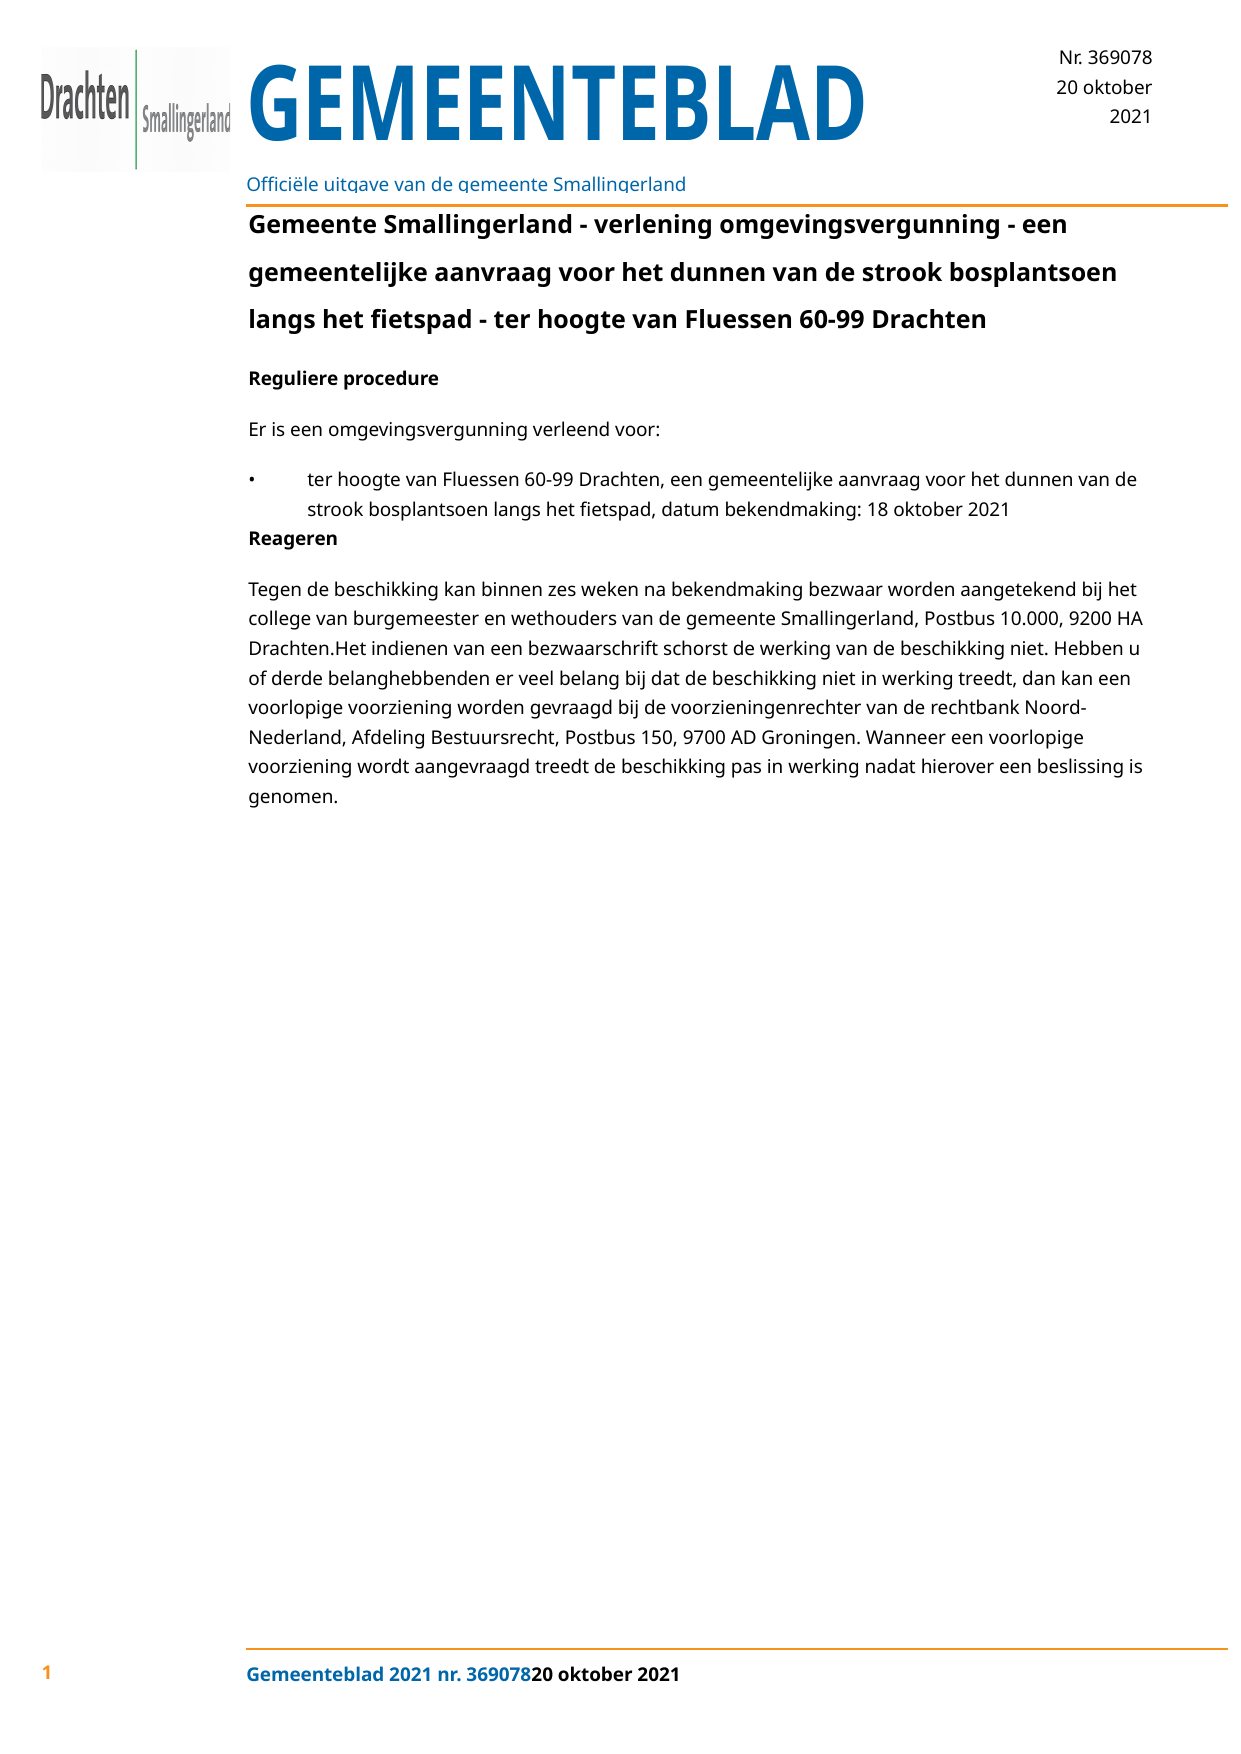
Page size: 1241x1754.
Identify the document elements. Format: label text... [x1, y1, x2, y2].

text Reageren [248, 526, 1152, 551]
text Er is een omgevingsvergunning verleend voor: [248, 416, 1152, 442]
list ter hoogte van Fluessen 60-99 Drachten, een gemeentelijke aanvraag voor het dunnen van de strook bosplantsoen langs het fietspad, datum bekendmaking: 18 oktober 2021 [248, 466, 1152, 522]
picture [41, 47, 231, 172]
text Gemeente Smallingerland - verlening omgevingsvergunning - een gemeentelijke aanvraag voor het dunnen van de strook bosplantsoen langs het fietspad - ter hoogte van Fluessen 60-99 Drachten [248, 207, 1152, 336]
text Reguliere procedure [248, 366, 1152, 391]
text Tegen de beschikking kan binnen zes weken na bekendmaking bezwaar worden aangetekend bij het college van burgemeester en wethouders van de gemeente Smallingerland, Postbus 10.000, 9200 HA Drachten.Het indienen van een bezwaarschrift schorst de werking van de beschikking niet. Hebben u of derde belanghebbenden er veel belang bij dat de beschikking niet in werking treedt, dan kan een voorlopige voorziening worden gevraagd bij de voorzieningenrechter van de rechtbank Noord-Nederland, Afdeling Bestuursrecht, Postbus 150, 9700 AD Groningen. Wanneer een voorlopige voorziening wordt aangevraagd treedt de beschikking pas in werking nadat hierover een beslissing is genomen. [248, 576, 1152, 809]
